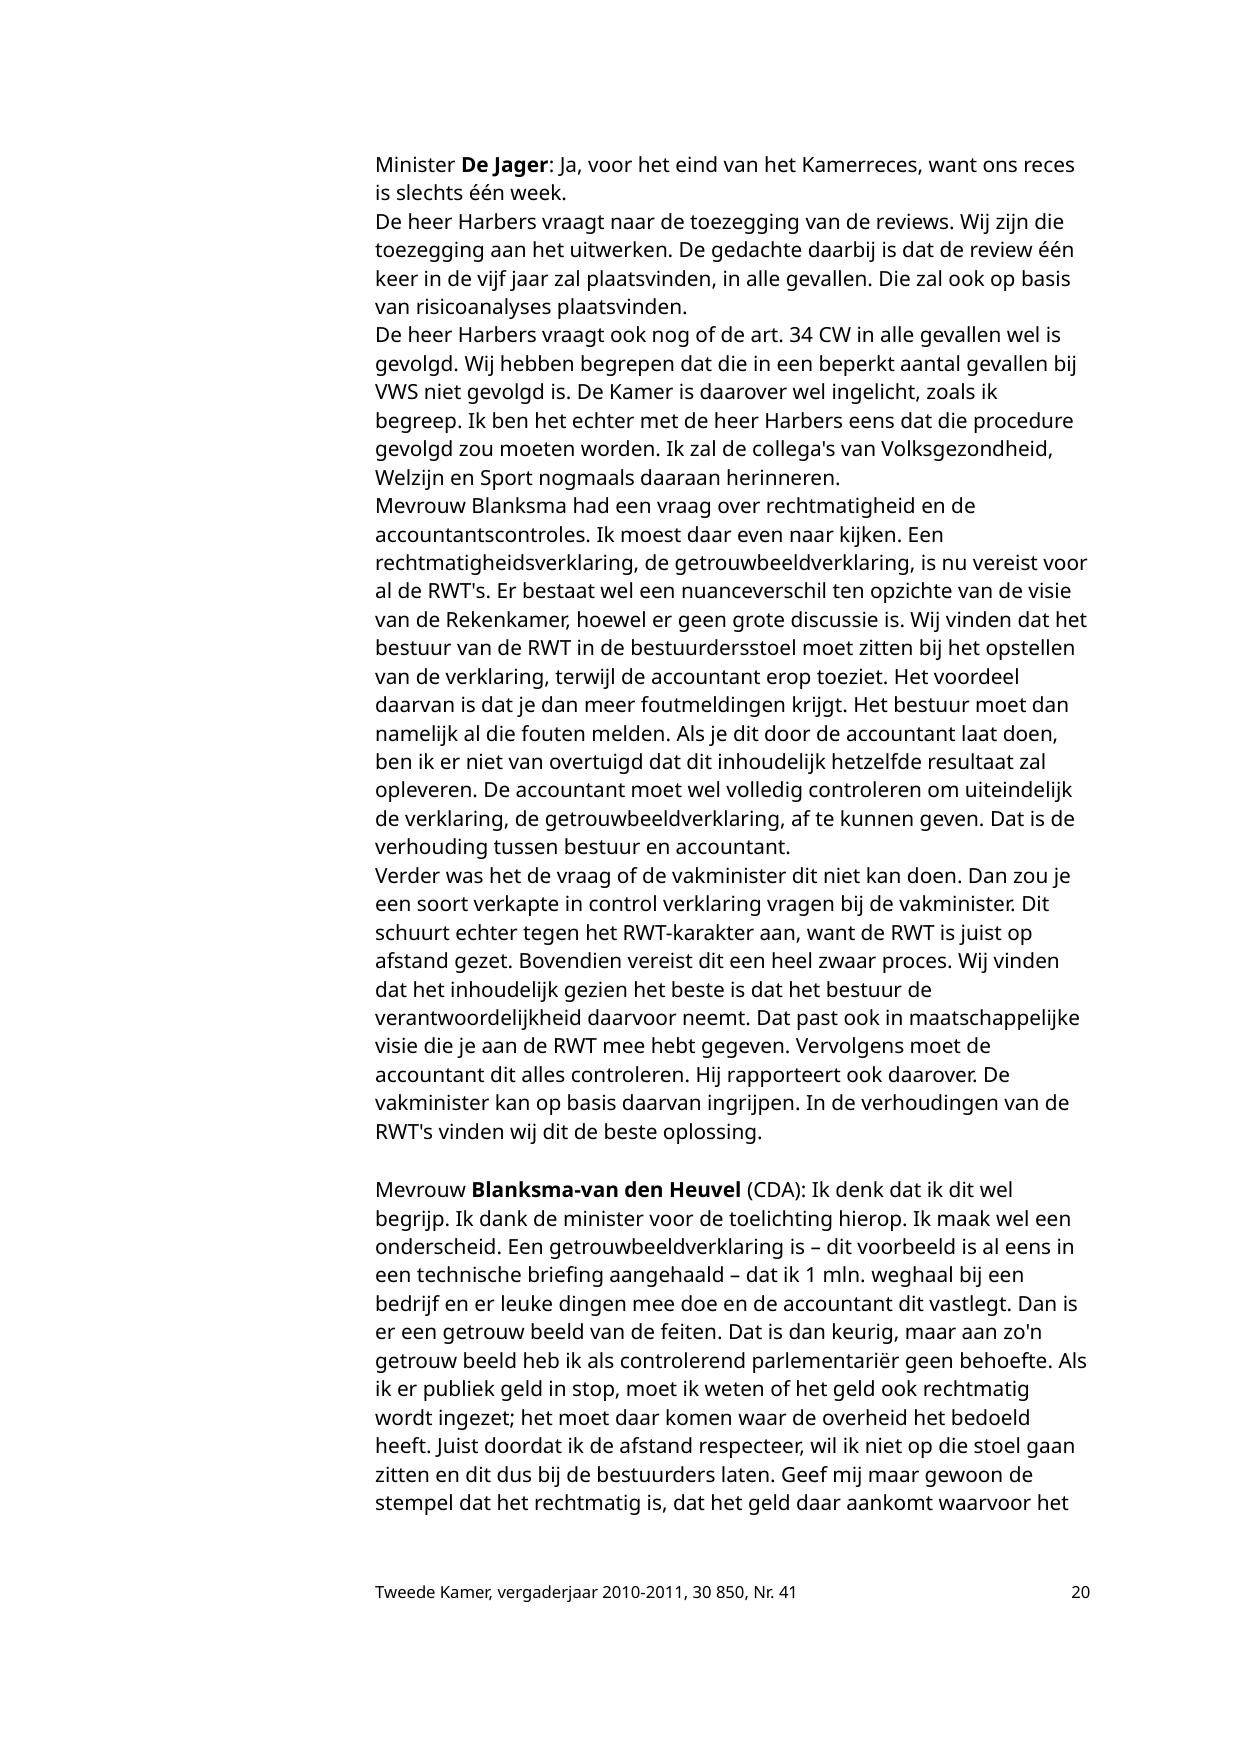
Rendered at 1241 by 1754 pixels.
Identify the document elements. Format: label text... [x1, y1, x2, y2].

text Verder was het de vraag of de vakminister dit niet kan doen. Dan zou je een soort verkapte in control verklaring vragen bij de vakminister. Dit schuurt echter tegen het RWT-karakter aan, want de RWT is juist op afstand gezet. Bovendien vereist dit een heel zwaar proces. Wij vinden dat het inhoudelijk gezien het beste is dat het bestuur de verantwoordelijkheid daarvoor neemt. Dat past ook in maatschappelijke visie die je aan de RWT mee hebt gegeven. Vervolgens moet de accountant dit alles controleren. Hij rapporteert ook daarover. De vakminister kan op basis daarvan ingrijpen. In de verhoudingen van de RWT's vinden wij dit de beste oplossing. [375, 861, 1090, 1145]
text Mevrouw Blanksma had een vraag over rechtmatigheid en de accountantscontroles. Ik moest daar even naar kijken. Een rechtmatigheidsverklaring, de getrouwbeeldverklaring, is nu vereist voor al de RWT's. Er bestaat wel een nuanceverschil ten opzichte van de visie van de Rekenkamer, hoewel er geen grote discussie is. Wij vinden dat het bestuur van de RWT in de bestuurdersstoel moet zitten bij het opstellen van de verklaring, terwijl de accountant erop toeziet. Het voordeel daarvan is dat je dan meer foutmeldingen krijgt. Het bestuur moet dan namelijk al die fouten melden. Als je dit door de accountant laat doen, ben ik er niet van overtuigd dat dit inhoudelijk hetzelfde resultaat zal opleveren. De accountant moet wel volledig controleren om uiteindelijk de verklaring, de getrouwbeeldverklaring, af te kunnen geven. Dat is de verhouding tussen bestuur en accountant. [375, 491, 1090, 861]
text De heer Harbers vraagt ook nog of de art. 34 CW in alle gevallen wel is gevolgd. Wij hebben begrepen dat die in een beperkt aantal gevallen bij VWS niet gevolgd is. De Kamer is daarover wel ingelicht, zoals ik begreep. Ik ben het echter met de heer Harbers eens dat die procedure gevolgd zou moeten worden. Ik zal de collega's van Volksgezondheid, Welzijn en Sport nogmaals daaraan herinneren. [375, 321, 1090, 491]
text Minister De Jager: Ja, voor het eind van het Kamerreces, want ons reces is slechts één week. [375, 150, 1090, 207]
text Mevrouw Blanksma-van den Heuvel (CDA): Ik denk dat ik dit wel begrijp. Ik dank de minister voor de toelichting hierop. Ik maak wel een onderscheid. Een getrouwbeeldverklaring is – dit voorbeeld is al eens in een technische briefing aangehaald – dat ik 1 mln. weghaal bij een bedrijf en er leuke dingen mee doe en de accountant dit vastlegt. Dan is er een getrouw beeld van de feiten. Dat is dan keurig, maar aan zo'n getrouw beeld heb ik als controlerend parlementariër geen behoefte. Als ik er publiek geld in stop, moet ik weten of het geld ook rechtmatig wordt ingezet; het moet daar komen waar de overheid het bedoeld heeft. Juist doordat ik de afstand respecteer, wil ik niet op die stoel gaan zitten en dit dus bij de bestuurders laten. Geef mij maar gewoon de stempel dat het rechtmatig is, dat het geld daar aankomt waarvoor het [375, 1175, 1090, 1517]
text De heer Harbers vraagt naar de toezegging van de reviews. Wij zijn die toezegging aan het uitwerken. De gedachte daarbij is dat de review één keer in de vijf jaar zal plaatsvinden, in alle gevallen. Die zal ook op basis van risicoanalyses plaatsvinden. [375, 207, 1090, 321]
